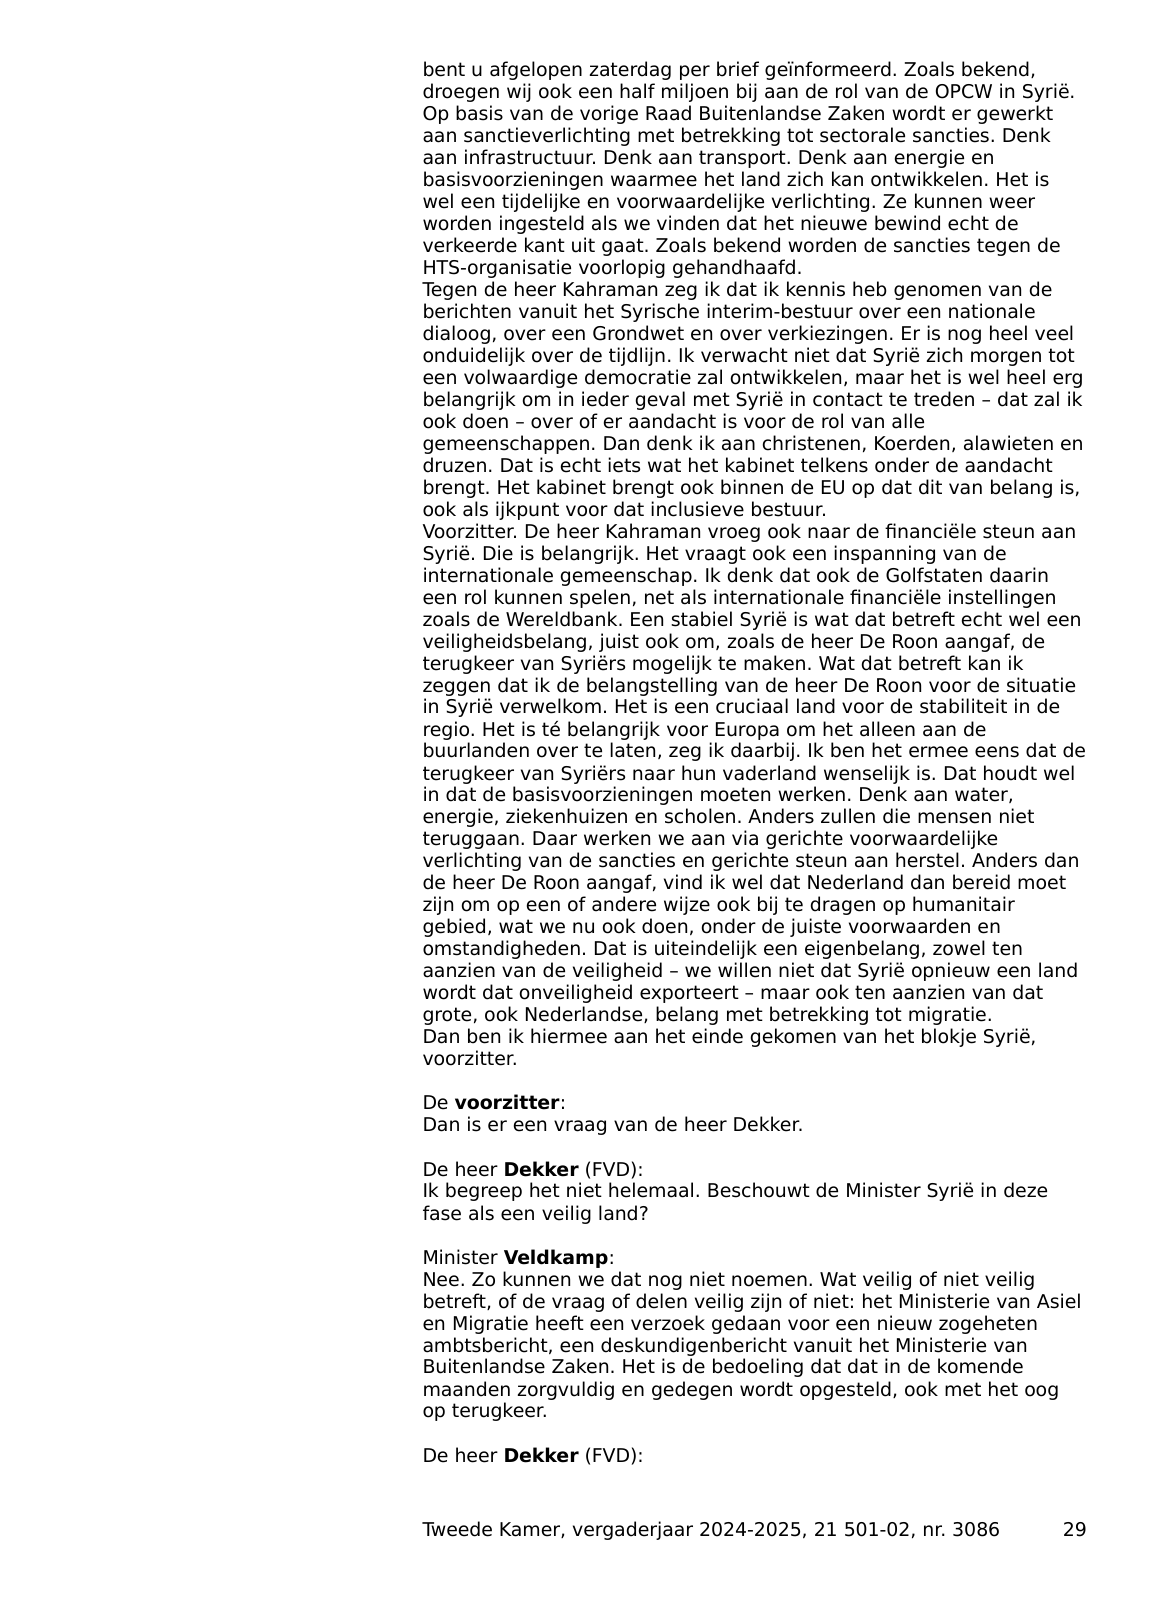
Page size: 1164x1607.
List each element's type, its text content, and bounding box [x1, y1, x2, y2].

text Nee. Zo kunnen we dat nog niet noemen. Wat veilig of niet veilig betreft, of de vraag of delen veilig zijn of niet: het Ministerie van Asiel en Migratie heeft een verzoek gedaan voor een nieuw zogeheten ambtsbericht, een deskundigenbericht vanuit het Ministerie van Buitenlandse Zaken. Het is de bedoeling dat dat in de komende maanden zorgvuldig en gedegen wordt opgesteld, ook met het oog op terugkeer. [422, 1268, 1087, 1422]
text Minister Veldkamp: [422, 1247, 1087, 1268]
text De heer Dekker (FVD): [422, 1444, 1087, 1467]
text De heer Dekker (FVD): [422, 1158, 1087, 1180]
text Ik begreep het niet helemaal. Beschouwt de Minister Syrië in deze fase als een veilig land? [422, 1180, 1087, 1224]
text Voorzitter. De heer Kahraman vroeg ook naar de financiële steun aan Syrië. Die is belangrijk. Het vraagt ook een inspanning van de internationale gemeenschap. Ik denk dat ook de Golfstaten daarin een rol kunnen spelen, net als internationale financiële instellingen zoals de Wereldbank. Een stabiel Syrië is wat dat betreft echt wel een veiligheidsbelang, juist ook om, zoals de heer De Roon aangaf, de terugkeer van Syriërs mogelijk te maken. Wat dat betreft kan ik zeggen dat ik de belangstelling van de heer De Roon voor de situatie in Syrië verwelkom. Het is een cruciaal land voor de stabiliteit in de regio. Het is té belangrijk voor Europa om het alleen aan de buurlanden over te laten, zeg ik daarbij. Ik ben het ermee eens dat de terugkeer van Syriërs naar hun vaderland wenselijk is. Dat houdt wel in dat de basisvoorzieningen moeten werken. Denk aan water, energie, ziekenhuizen en scholen. Anders zullen die mensen niet teruggaan. Daar werken we aan via gerichte voorwaardelijke verlichting van de sancties en gerichte steun aan herstel. Anders dan de heer De Roon aangaf, vind ik wel dat Nederland dan bereid moet zijn om op een of andere wijze ook bij te dragen op humanitair gebied, wat we nu ook doen, onder de juiste voorwaarden en omstandigheden. Dat is uiteindelijk een eigenbelang, zowel ten aanzien van de veiligheid – we willen niet dat Syrië opnieuw een land wordt dat onveiligheid exporteert – maar ook ten aanzien van dat grote, ook Nederlandse, belang met betrekking tot migratie. [422, 521, 1087, 1026]
text Tegen de heer Kahraman zeg ik dat ik kennis heb genomen van de berichten vanuit het Syrische interim-bestuur over een nationale dialoog, over een Grondwet en over verkiezingen. Er is nog heel veel onduidelijk over de tijdlijn. Ik verwacht niet dat Syrië zich morgen tot een volwaardige democratie zal ontwikkelen, maar het is wel heel erg belangrijk om in ieder geval met Syrië in contact te treden – dat zal ik ook doen – over of er aandacht is voor de rol van alle gemeenschappen. Dan denk ik aan christenen, Koerden, alawieten en druzen. Dat is echt iets wat het kabinet telkens onder de aandacht brengt. Het kabinet brengt ook binnen de EU op dat dit van belang is, ook als ijkpunt voor dat inclusieve bestuur. [422, 279, 1087, 521]
text Dan ben ik hiermee aan het einde gekomen van het blokje Syrië, voorzitter. [422, 1026, 1087, 1070]
text De voorzitter: [422, 1092, 1087, 1114]
text bent u afgelopen zaterdag per brief geïnformeerd. Zoals bekend, droegen wij ook een half miljoen bij aan de rol van de OPCW in Syrië. Op basis van de vorige Raad Buitenlandse Zaken wordt er gewerkt aan sanctieverlichting met betrekking tot sectorale sancties. Denk aan infrastructuur. Denk aan transport. Denk aan energie en basisvoorzieningen waarmee het land zich kan ontwikkelen. Het is wel een tijdelijke en voorwaardelijke verlichting. Ze kunnen weer worden ingesteld als we vinden dat het nieuwe bewind echt de verkeerde kant uit gaat. Zoals bekend worden de sancties tegen de HTS-organisatie voorlopig gehandhaafd. [422, 59, 1087, 279]
text Dan is er een vraag van de heer Dekker. [422, 1114, 1087, 1136]
